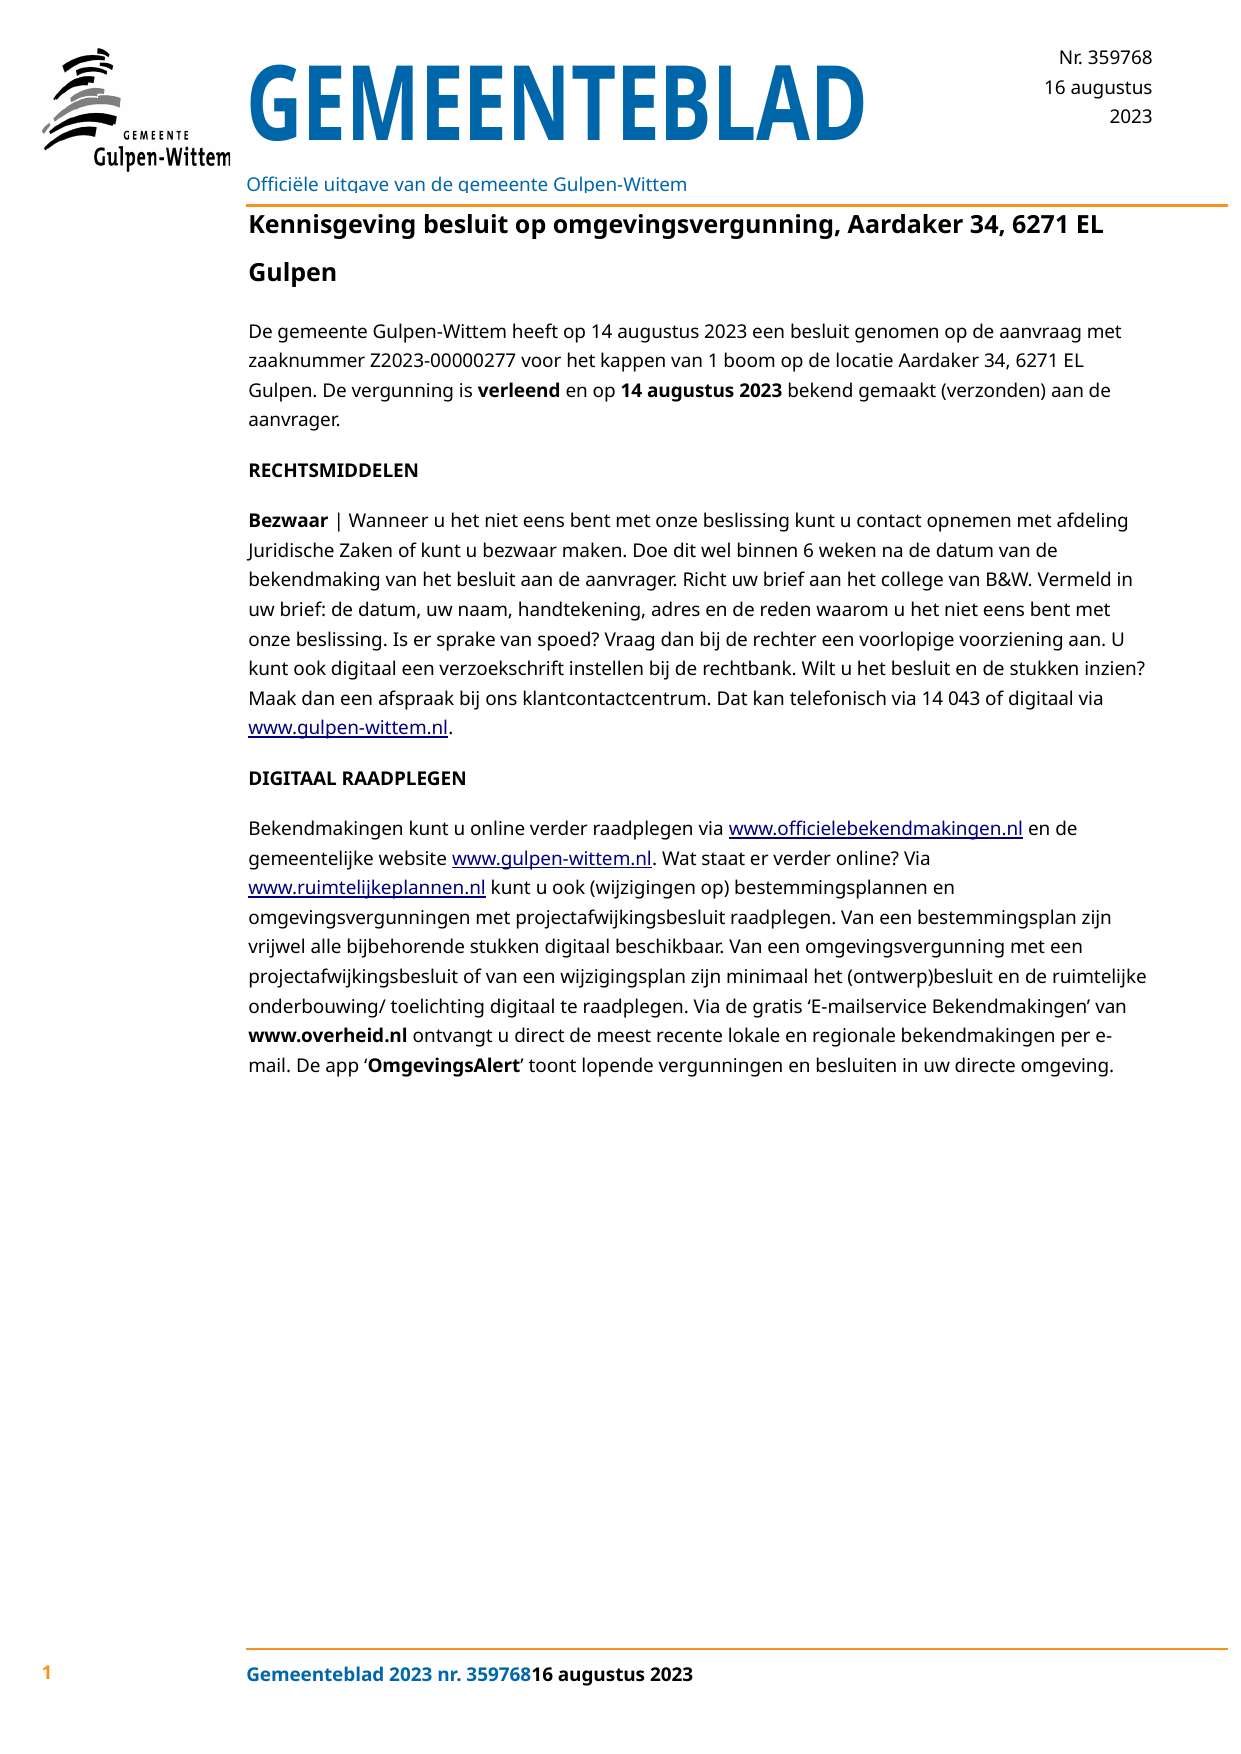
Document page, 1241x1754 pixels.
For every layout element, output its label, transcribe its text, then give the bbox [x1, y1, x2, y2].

text Bekendmakingen kunt u online verder raadplegen via www.officielebekendmakingen.nl en de gemeentelijke website www.gulpen-wittem.nl. Wat staat er verder online? Via www.ruimtelijkeplannen.nl kunt u ook (wijzigingen op) bestemmingsplannen en omgevingsvergunningen met projectafwijkingsbesluit raadplegen. Van een bestemmingsplan zijn vrijwel alle bijbehorende stukken digitaal beschikbaar. Van een omgevingsvergunning met een projectafwijkingsbesluit of van een wijzigingsplan zijn minimaal het (ontwerp)besluit en de ruimtelijke onderbouwing/ toelichting digitaal te raadplegen. Via de gratis ‘E-mailservice Bekendmakingen’ van www.overheid.nl ontvangt u direct de meest recente lokale en regionale bekendmakingen per e-mail. De app ‘OmgevingsAlert’ toont lopende vergunningen en besluiten in uw directe omgeving. [248, 815, 1152, 1078]
text RECHTSMIDDELEN [248, 457, 1152, 483]
text DIGITAAL RAADPLEGEN [248, 765, 1152, 791]
text Kennisgeving besluit op omgevingsvergunning, Aardaker 34, 6271 EL Gulpen [248, 207, 1152, 288]
text De gemeente Gulpen-Wittem heeft op 14 augustus 2023 een besluit genomen op de aanvraag met zaaknummer Z2023-00000277 voor het kappen van 1 boom op de locatie Aardaker 34, 6271 EL Gulpen. De vergunning is verleend en op 14 augustus 2023 bekend gemaakt (verzonden) aan de aanvrager. [248, 318, 1152, 432]
text Bezwaar | Wanneer u het niet eens bent met onze beslissing kunt u contact opnemen met afdeling Juridische Zaken of kunt u bezwaar maken. Doe dit wel binnen 6 weken na de datum van de bekendmaking van het besluit aan de aanvrager. Richt uw brief aan het college van B&W. Vermeld in uw brief: de datum, uw naam, handtekening, adres en de reden waarom u het niet eens bent met onze beslissing. Is er sprake van spoed? Vraag dan bij de rechter een voorlopige voorziening aan. U kunt ook digitaal een verzoekschrift instellen bij de rechtbank. Wilt u het besluit en de stukken inzien? Maak dan een afspraak bij ons klantcontactcentrum. Dat kan telefonisch via 14 043 of digitaal via www.gulpen-wittem.nl. [248, 507, 1152, 740]
picture [41, 47, 231, 172]
